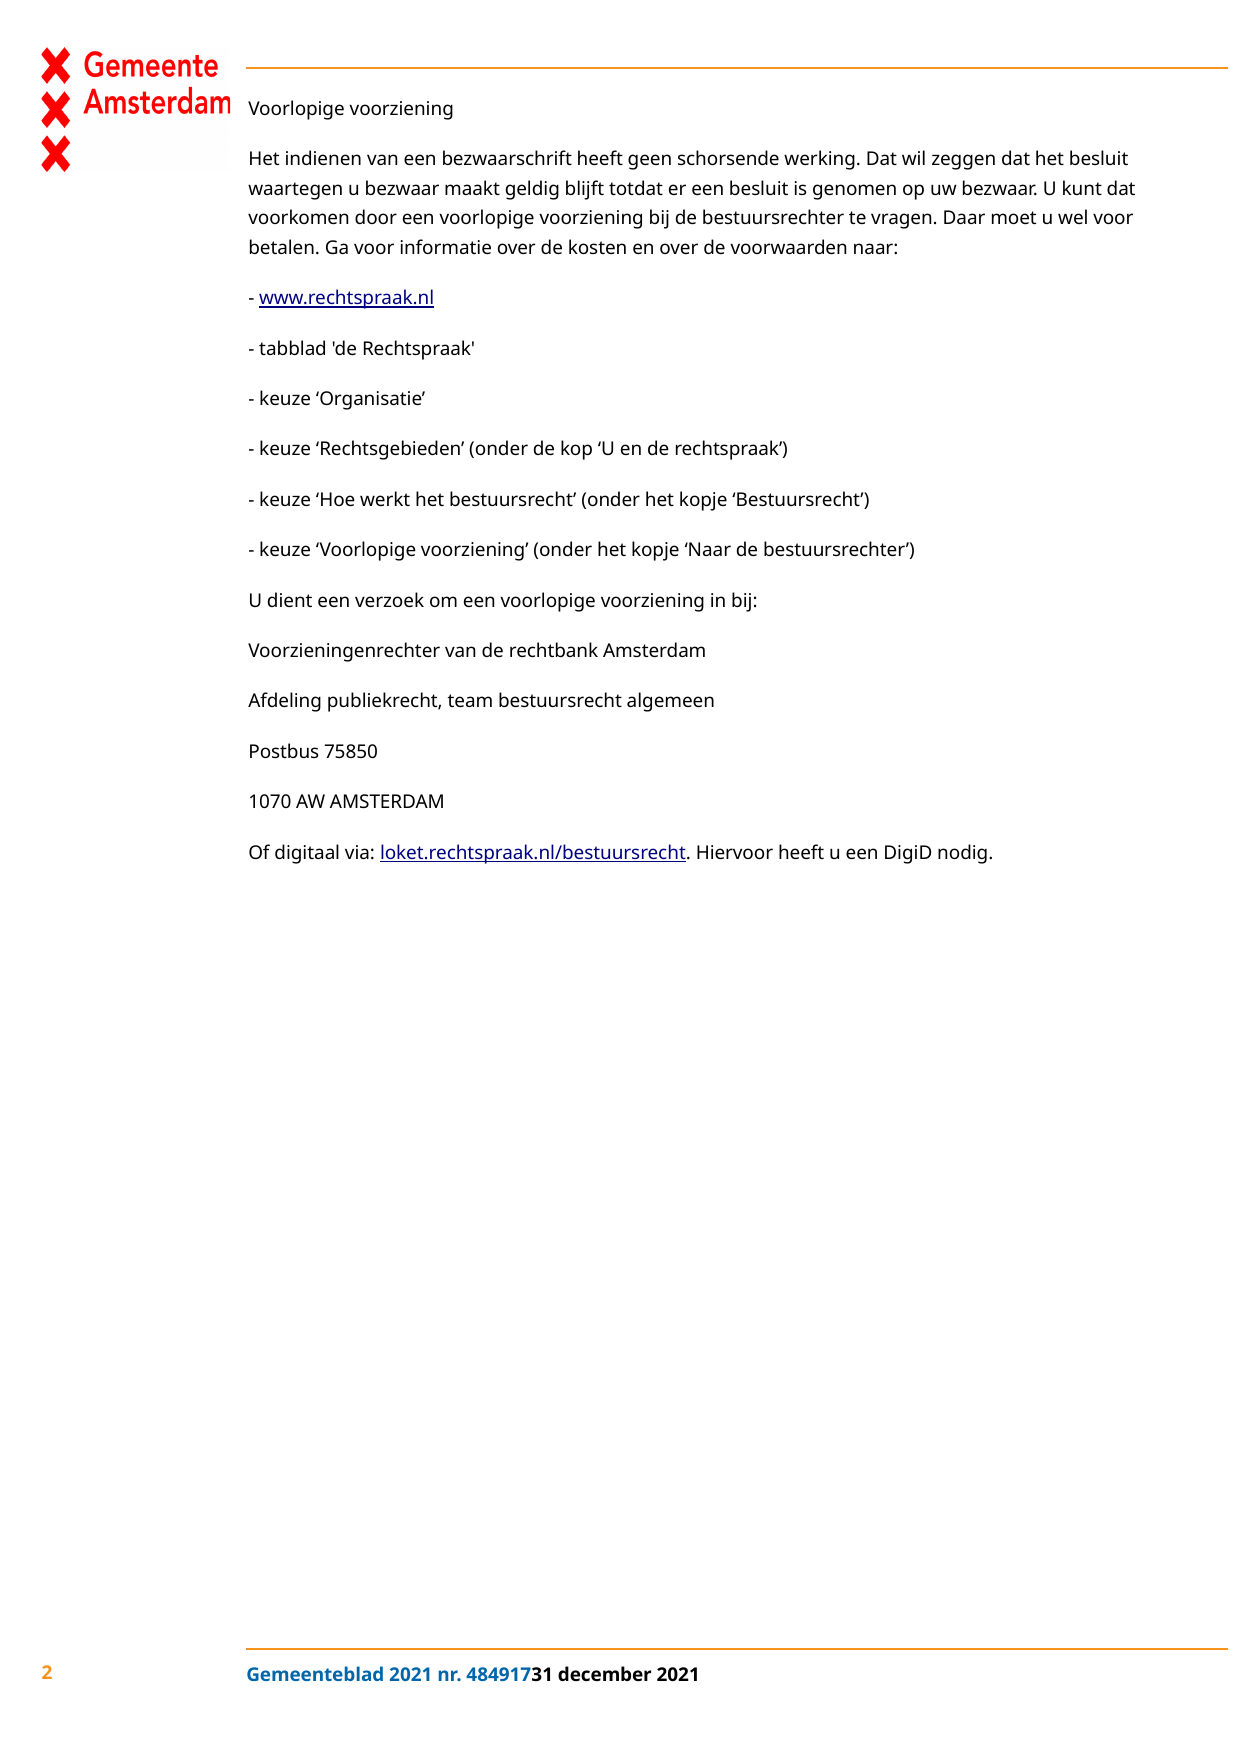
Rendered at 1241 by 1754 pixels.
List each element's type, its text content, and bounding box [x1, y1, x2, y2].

text 1070 AW AMSTERDAM [248, 788, 1152, 814]
text - keuze ‘Organisatie’ [248, 385, 1152, 411]
text - keuze ‘Hoe werkt het bestuursrecht’ (onder het kopje ‘Bestuursrecht’) [248, 486, 1152, 512]
text U dient een verzoek om een voorlopige voorziening in bij: [248, 587, 1152, 613]
text - tabblad 'de Rechtspraak' [248, 335, 1152, 361]
picture [41, 47, 231, 172]
text Voorzieningenrechter van de rechtbank Amsterdam [248, 637, 1152, 663]
text Of digitaal via: loket.rechtspraak.nl/bestuursrecht. Hiervoor heeft u een DigiD nodig. [248, 839, 1152, 865]
text Afdeling publiekrecht, team bestuursrecht algemeen [248, 688, 1152, 713]
text - keuze ‘Rechtsgebieden’ (onder de kop ‘U en de rechtspraak’) [248, 436, 1152, 461]
text - keuze ‘Voorlopige voorziening’ (onder het kopje ‘Naar de bestuursrechter’) [248, 536, 1152, 562]
text - www.rechtspraak.nl [248, 284, 1152, 310]
text Het indienen van een bezwaarschrift heeft geen schorsende werking. Dat wil zeggen dat het besluit waartegen u bezwaar maakt geldig blijft totdat er een besluit is genomen op uw bezwaar. U kunt dat voorkomen door een voorlopige voorziening bij de bestuursrechter te vragen. Daar moet u wel voor betalen. Ga voor informatie over de kosten en over de voorwaarden naar: [248, 145, 1152, 260]
text Voorlopige voorziening [248, 95, 1152, 121]
text Postbus 75850 [248, 738, 1152, 764]
